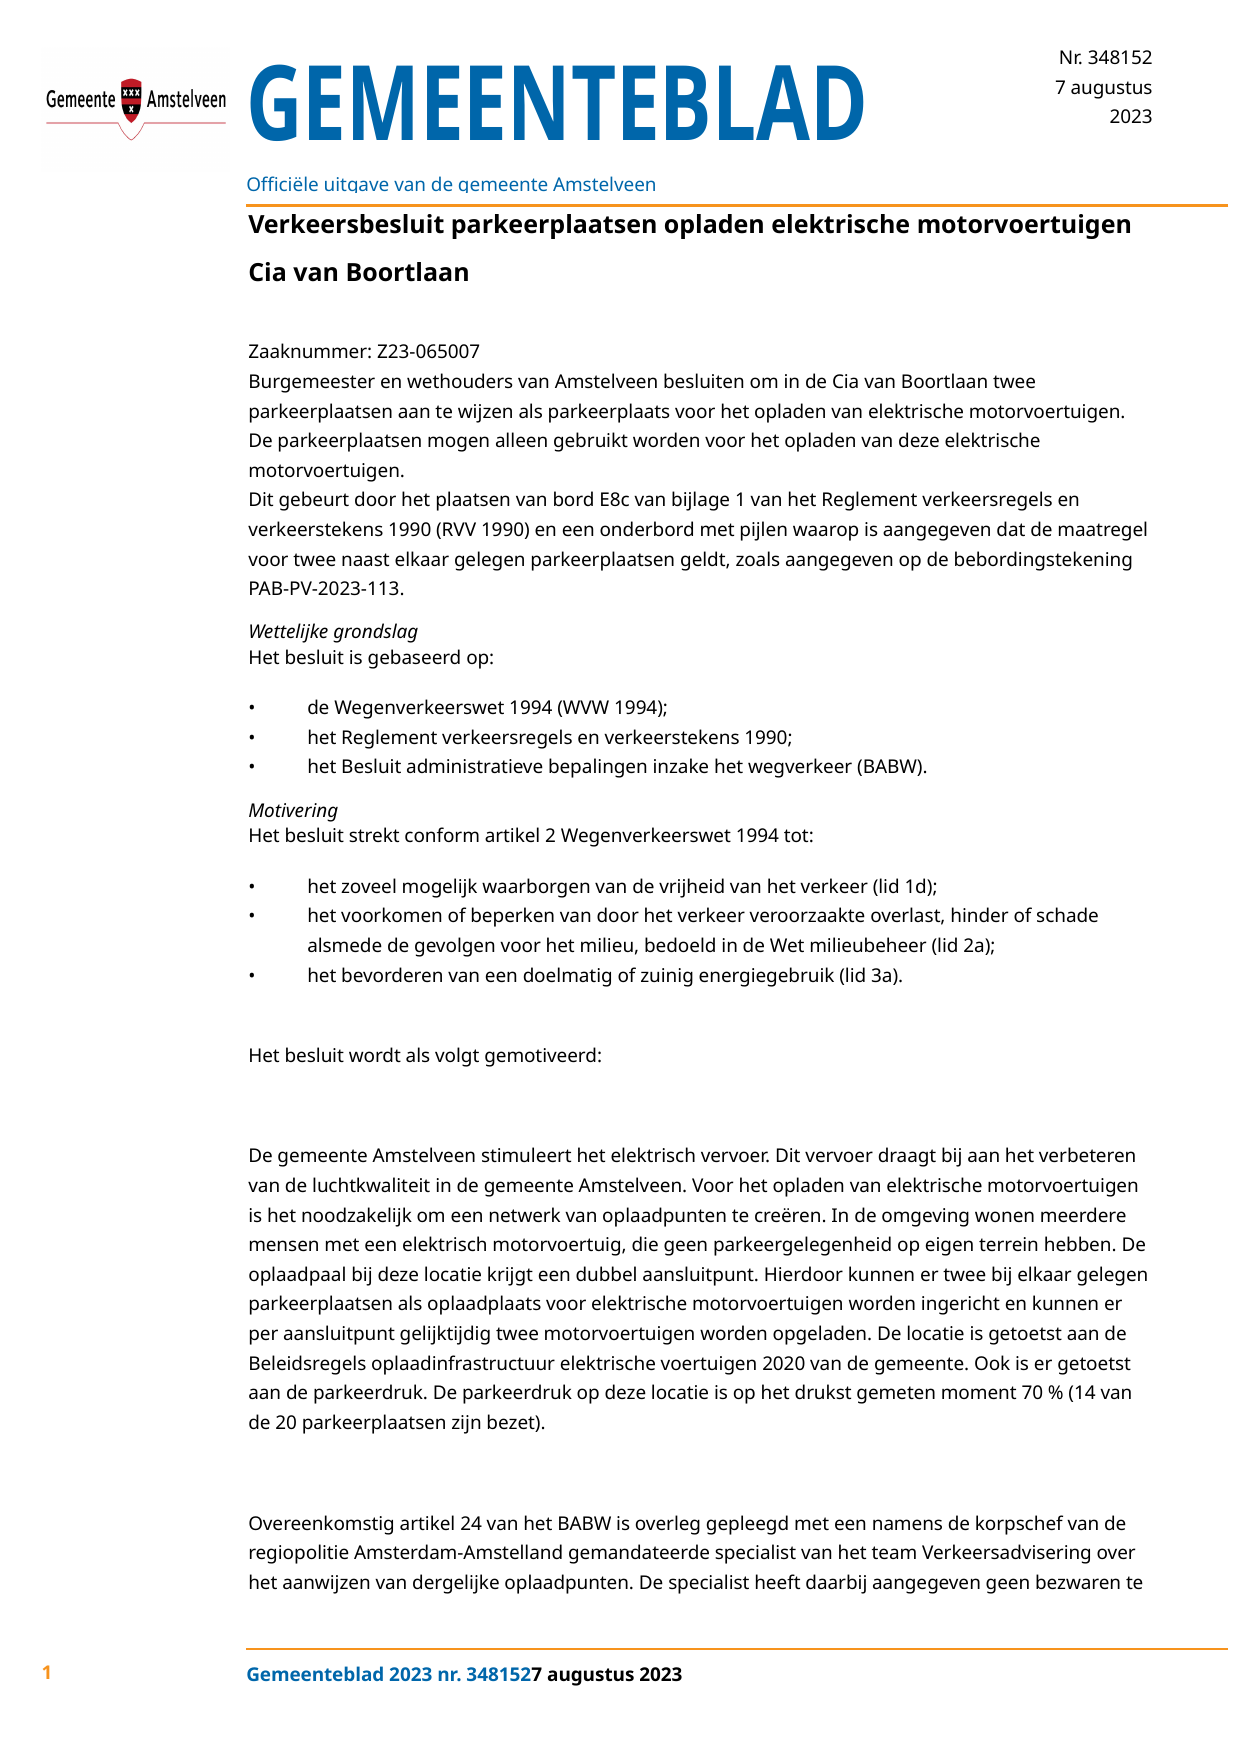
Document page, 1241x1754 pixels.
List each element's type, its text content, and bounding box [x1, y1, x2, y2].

text Motivering [248, 797, 1152, 823]
text Het besluit wordt als volgt gemotiveerd: [248, 1042, 1152, 1067]
text Zaaknummer: Z23-065007 [248, 339, 1152, 364]
list het Reglement verkeersregels en verkeerstekens 1990; [248, 724, 1152, 750]
text Wettelijke grondslag [248, 618, 1152, 644]
picture [41, 47, 231, 172]
text Het besluit strekt conform artikel 2 Wegenverkeerswet 1994 tot: [248, 823, 1152, 848]
text Verkeersbesluit parkeerplaatsen opladen elektrische motorvoertuigen Cia van Boortlaan [248, 207, 1152, 288]
text Overeenkomstig artikel 24 van het BABW is overleg gepleegd met een namens de korpschef van de regiopolitie Amsterdam-Amstelland gemandateerde specialist van het team Verkeersadvisering over het aanwijzen van dergelijke oplaadpunten. De specialist heeft daarbij aangegeven geen bezwaren te [248, 1510, 1152, 1594]
list het zoveel mogelijk waarborgen van de vrijheid van het verkeer (lid 1d); [248, 873, 1152, 899]
list het bevorderen van een doelmatig of zuinig energiegebruik (lid 3a). [248, 962, 1152, 987]
list het Besluit administratieve bepalingen inzake het wegverkeer (BABW). [248, 754, 1152, 779]
text Burgemeester en wethouders van Amstelveen besluiten om in de Cia van Boortlaan twee parkeerplaatsen aan te wijzen als parkeerplaats voor het opladen van elektrische motorvoertuigen. De parkeerplaatsen mogen alleen gebruikt worden voor het opladen van deze elektrische motorvoertuigen. [248, 368, 1152, 483]
list het voorkomen of beperken van door het verkeer veroorzaakte overlast, hinder of schade alsmede de gevolgen voor het milieu, bedoeld in de Wet milieubeheer (lid 2a); [248, 903, 1152, 958]
text Dit gebeurt door het plaatsen van bord E8c van bijlage 1 van het Reglement verkeersregels en verkeerstekens 1990 (RVV 1990) en een onderbord met pijlen waarop is aangegeven dat de maatregel voor twee naast elkaar gelegen parkeerplaatsen geldt, zoals aangegeven op de bebordingstekening PAB-PV-2023-113. [248, 487, 1152, 601]
list de Wegenverkeerswet 1994 (WVW 1994); [248, 694, 1152, 720]
text De gemeente Amstelveen stimuleert het elektrisch vervoer. Dit vervoer draagt bij aan het verbeteren van de luchtkwaliteit in de gemeente Amstelveen. Voor het opladen van elektrische motorvoertuigen is het noodzakelijk om een netwerk van oplaadpunten te creëren. In de omgeving wonen meerdere mensen met een elektrisch motorvoertuig, die geen parkeergelegenheid op eigen terrein hebben. De oplaadpaal bij deze locatie krijgt een dubbel aansluitpunt. Hierdoor kunnen er twee bij elkaar gelegen parkeerplaatsen als oplaadplaats voor elektrische motorvoertuigen worden ingericht en kunnen er per aansluitpunt gelijktijdig twee motorvoertuigen worden opgeladen. De locatie is getoetst aan de Beleidsregels oplaadinfrastructuur elektrische voertuigen 2020 van de gemeente. Ook is er getoetst aan de parkeerdruk. De parkeerdruk op deze locatie is op het drukst gemeten moment 70 % (14 van de 20 parkeerplaatsen zijn bezet). [248, 1143, 1152, 1434]
text Het besluit is gebaseerd op: [248, 644, 1152, 670]
